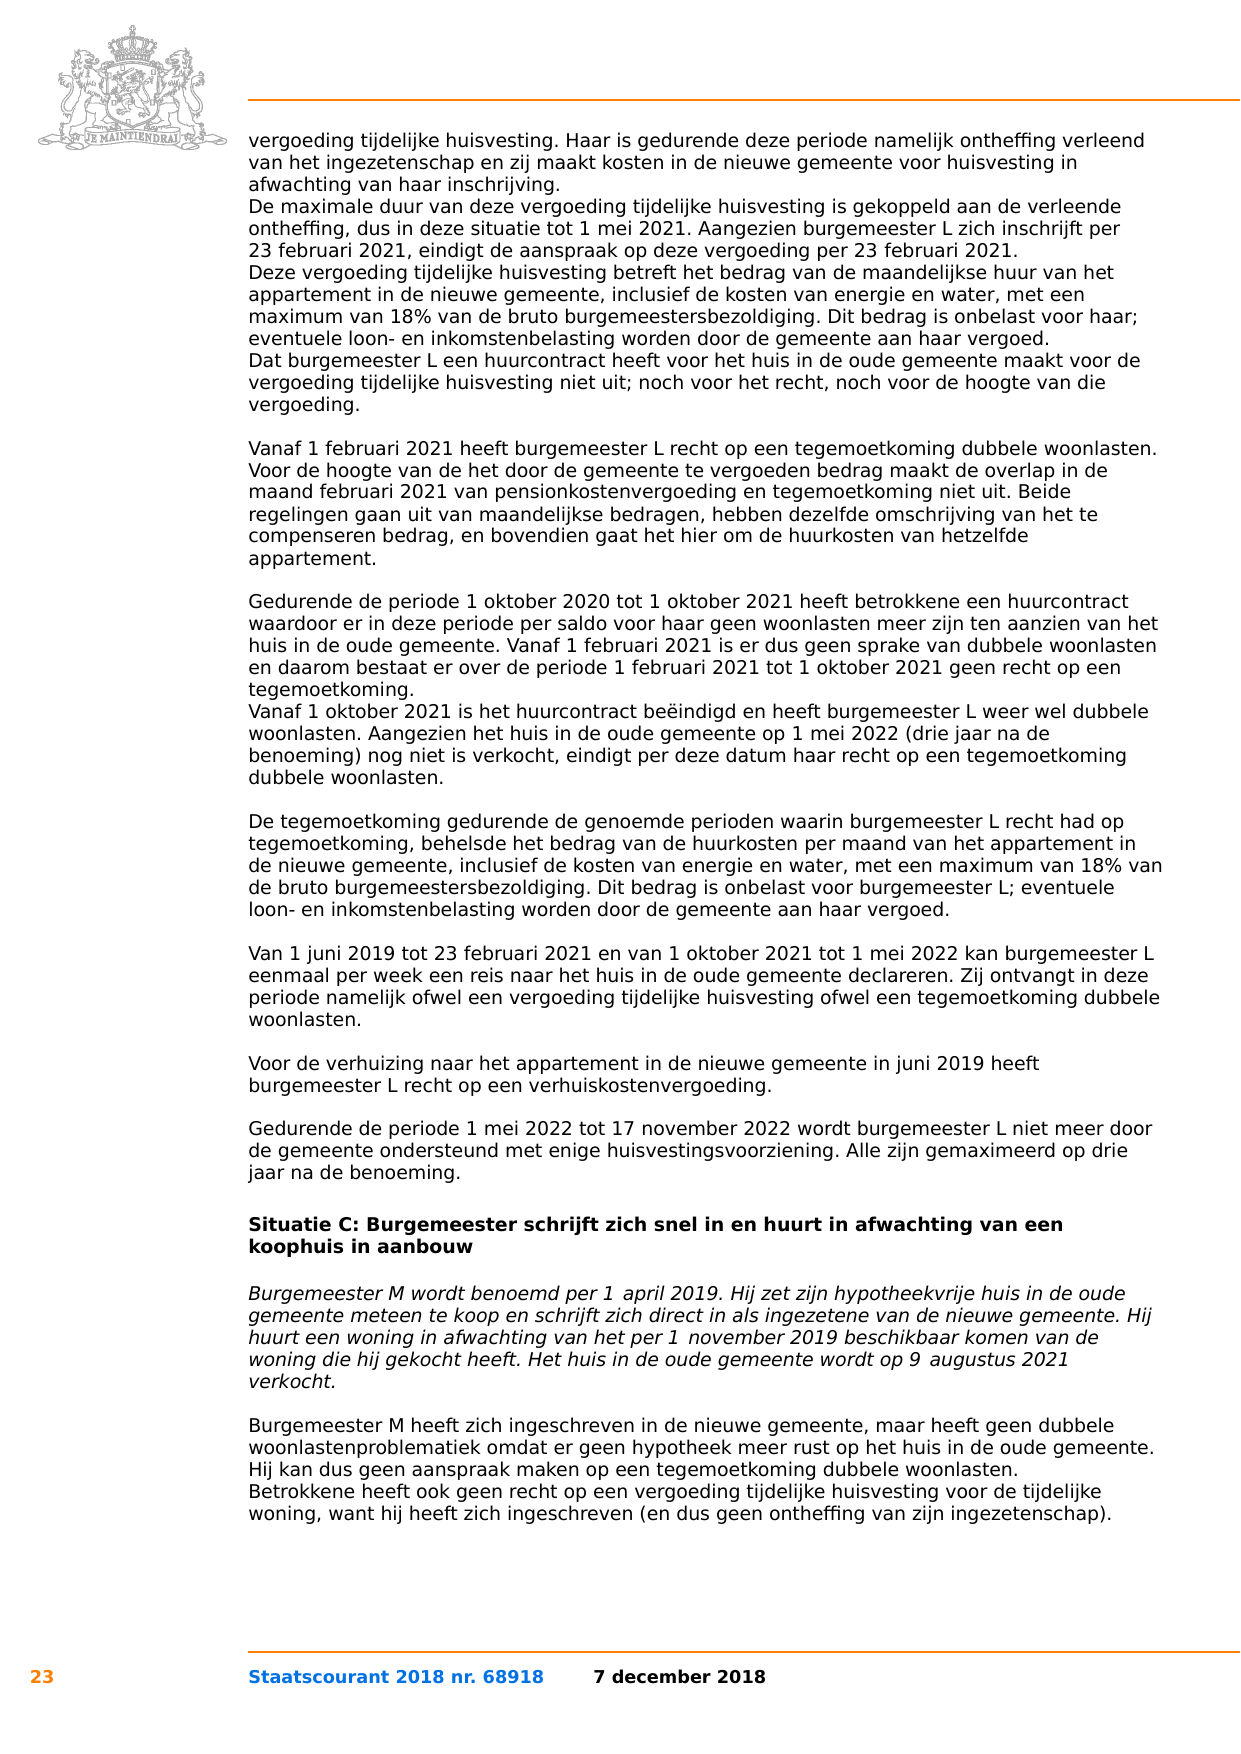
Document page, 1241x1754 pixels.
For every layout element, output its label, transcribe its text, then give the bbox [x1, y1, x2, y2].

subtitle Situatie C: Burgemeester schrijft zich snel in en huurt in afwachting van een koophuis in aanbouw [248, 1214, 1163, 1258]
text Vanaf 1 februari 2021 heeft burgemeester L recht op een tegemoetkoming dubbele woonlasten. Voor de hoogte van de het door de gemeente te vergoeden bedrag maakt de overlap in de maand februari 2021 van pensionkostenvergoeding en tegemoetkoming niet uit. Beide regelingen gaan uit van maandelijkse bedragen, hebben dezelfde omschrijving van het te compenseren bedrag, en bovendien gaat het hier om de huurkosten van hetzelfde appartement. [248, 437, 1163, 569]
text Voor de verhuizing naar het appartement in de nieuwe gemeente in juni 2019 heeft burgemeester L recht op een verhuiskostenvergoeding. [248, 1052, 1163, 1096]
text vergoeding tijdelijke huisvesting. Haar is gedurende deze periode namelijk ontheffing verleend van het ingezetenschap en zij maakt kosten in de nieuwe gemeente voor huisvesting in afwachting van haar inschrijving. [248, 130, 1163, 196]
text De maximale duur van deze vergoeding tijdelijke huisvesting is gekoppeld aan de verleende ontheffing, dus in deze situatie tot 1 mei 2021. Aangezien burgemeester L zich inschrijft per 23 februari 2021, eindigt de aanspraak op deze vergoeding per 23 februari 2021. [248, 196, 1163, 262]
text Deze vergoeding tijdelijke huisvesting betreft het bedrag van de maandelijkse huur van het appartement in de nieuwe gemeente, inclusief de kosten van energie en water, met een maximum van 18% van de bruto burgemeestersbezoldiging. Dit bedrag is onbelast voor haar; eventuele loon- en inkomstenbelasting worden door de gemeente aan haar vergoed. [248, 262, 1163, 350]
text Gedurende de periode 1 oktober 2020 tot 1 oktober 2021 heeft betrokkene een huurcontract waardoor er in deze periode per saldo voor haar geen woonlasten meer zijn ten aanzien van het huis in de oude gemeente. Vanaf 1 februari 2021 is er dus geen sprake van dubbele woonlasten en daarom bestaat er over de periode 1 februari 2021 tot 1 oktober 2021 geen recht op een tegemoetkoming. [248, 591, 1163, 701]
text Gedurende de periode 1 mei 2022 tot 17 november 2022 wordt burgemeester L niet meer door de gemeente ondersteund met enige huisvestingsvoorziening. Alle zijn gemaximeerd op drie jaar na de benoeming. [248, 1118, 1163, 1184]
text Vanaf 1 oktober 2021 is het huurcontract beëindigd en heeft burgemeester L weer wel dubbele woonlasten. Aangezien het huis in de oude gemeente op 1 mei 2022 (drie jaar na de benoeming) nog niet is verkocht, eindigt per deze datum haar recht op een tegemoetkoming dubbele woonlasten. [248, 701, 1163, 789]
picture [38, 25, 227, 150]
text Betrokkene heeft ook geen recht op een vergoeding tijdelijke huisvesting voor de tijdelijke woning, want hij heeft zich ingeschreven (en dus geen ontheffing van zijn ingezetenschap). [248, 1481, 1163, 1525]
text Van 1 juni 2019 tot 23 februari 2021 en van 1 oktober 2021 tot 1 mei 2022 kan burgemeester L eenmaal per week een reis naar het huis in de oude gemeente declareren. Zij ontvangt in deze periode namelijk ofwel een vergoeding tijdelijke huisvesting ofwel een tegemoetkoming dubbele woonlasten. [248, 943, 1163, 1031]
text Dat burgemeester L een huurcontract heeft voor het huis in de oude gemeente maakt voor de vergoeding tijdelijke huisvesting niet uit; noch voor het recht, noch voor de hoogte van die vergoeding. [248, 350, 1163, 416]
text De tegemoetkoming gedurende de genoemde perioden waarin burgemeester L recht had op tegemoetkoming, behelsde het bedrag van de huurkosten per maand van het appartement in de nieuwe gemeente, inclusief de kosten van energie en water, met een maximum van 18% van de bruto burgemeestersbezoldiging. Dit bedrag is onbelast voor burgemeester L; eventuele loon- en inkomstenbelasting worden door de gemeente aan haar vergoed. [248, 811, 1163, 921]
text Burgemeester M heeft zich ingeschreven in de nieuwe gemeente, maar heeft geen dubbele woonlastenproblematiek omdat er geen hypotheek meer rust op het huis in de oude gemeente. Hij kan dus geen aanspraak maken op een tegemoetkoming dubbele woonlasten. [248, 1415, 1163, 1481]
text Burgemeester M wordt benoemd per 1 april 2019. Hij zet zijn hypotheekvrije huis in de oude gemeente meteen te koop en schrijft zich direct in als ingezetene van de nieuwe gemeente. Hij huurt een woning in afwachting van het per 1 november 2019 beschikbaar komen van de woning die hij gekocht heeft. Het huis in de oude gemeente wordt op 9 augustus 2021 verkocht. [248, 1283, 1163, 1393]
